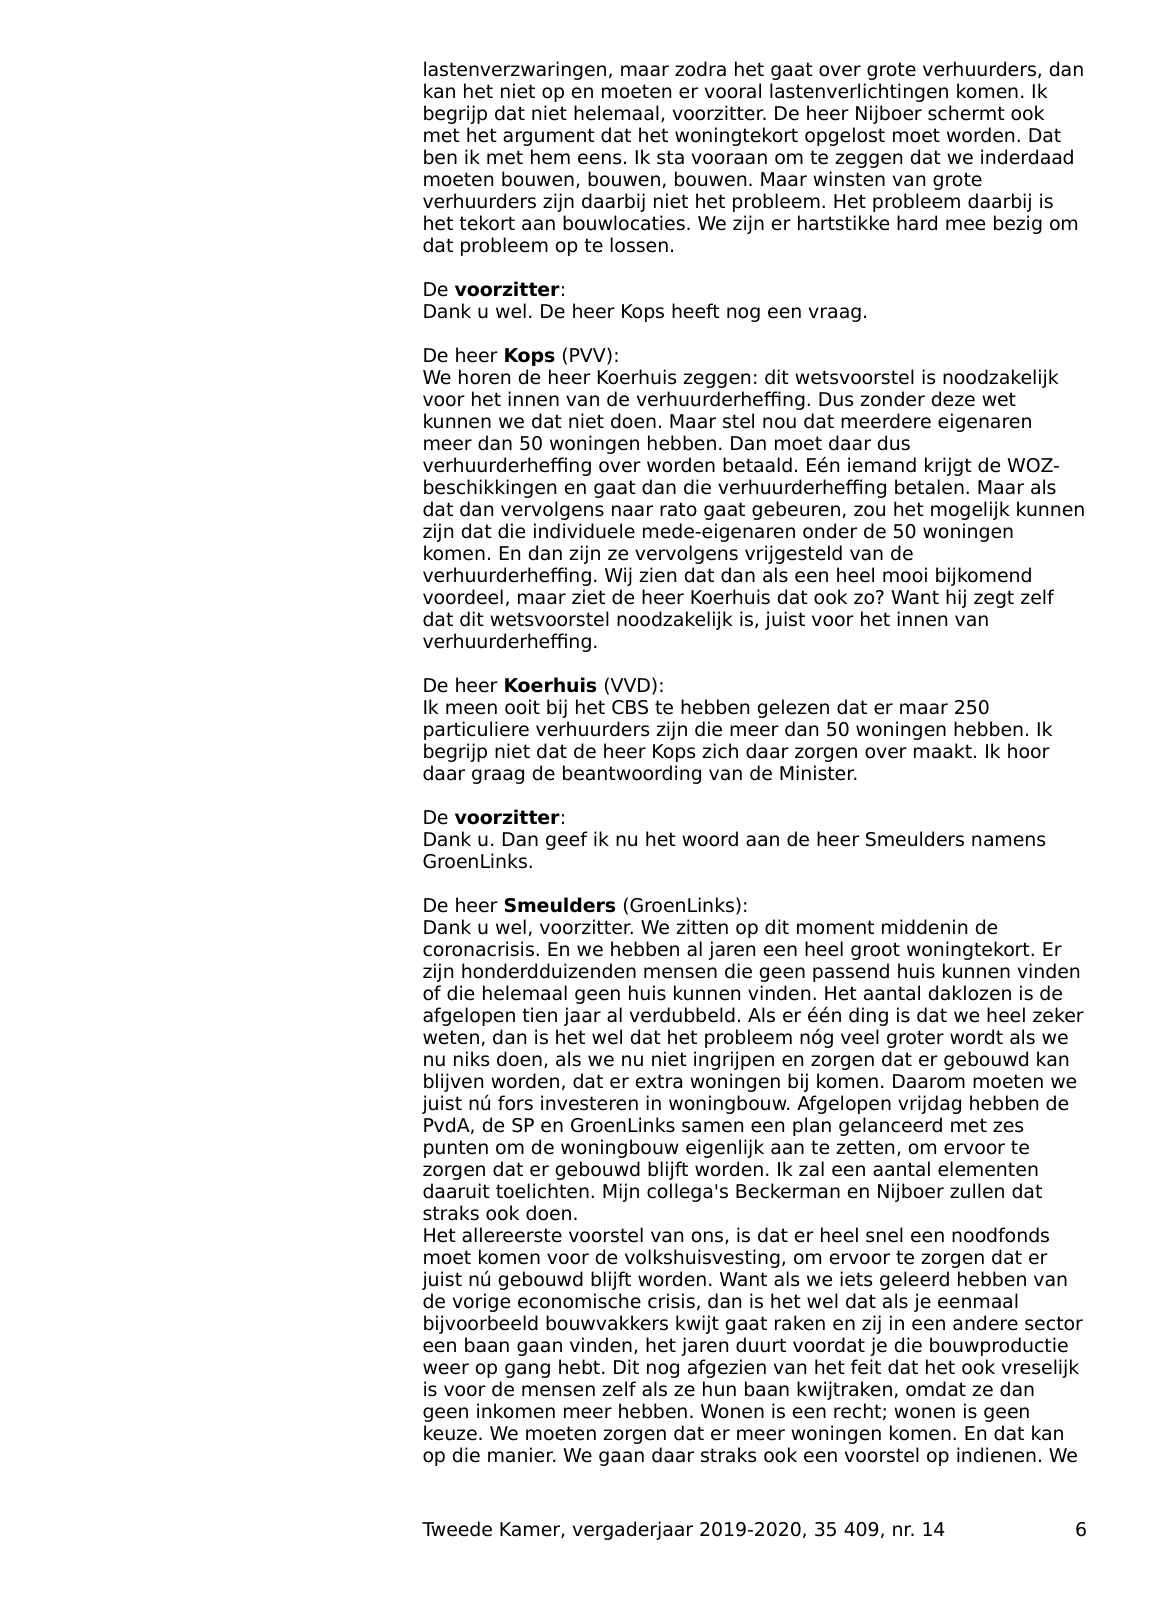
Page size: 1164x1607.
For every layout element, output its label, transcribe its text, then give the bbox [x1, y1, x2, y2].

text Het allereerste voorstel van ons, is dat er heel snel een noodfonds moet komen voor de volkshuisvesting, om ervoor te zorgen dat er juist nú gebouwd blijft worden. Want als we iets geleerd hebben van de vorige economische crisis, dan is het wel dat als je eenmaal bijvoorbeeld bouwvakkers kwijt gaat raken en zij in een andere sector een baan gaan vinden, het jaren duurt voordat je die bouwproductie weer op gang hebt. Dit nog afgezien van het feit dat het ook vreselijk is voor de mensen zelf als ze hun baan kwijtraken, omdat ze dan geen inkomen meer hebben. Wonen is een recht; wonen is geen keuze. We moeten zorgen dat er meer woningen komen. En dat kan op die manier. We gaan daar straks ook een voorstel op indienen. We [422, 1225, 1087, 1467]
text De heer Kops (PVV): [422, 345, 1087, 367]
text Dank u. Dan geef ik nu het woord aan de heer Smeulders namens GroenLinks. [422, 829, 1087, 873]
text lastenverzwaringen, maar zodra het gaat over grote verhuurders, dan kan het niet op en moeten er vooral lastenverlichtingen komen. Ik begrijp dat niet helemaal, voorzitter. De heer Nijboer schermt ook met het argument dat het woningtekort opgelost moet worden. Dat ben ik met hem eens. Ik sta vooraan om te zeggen dat we inderdaad moeten bouwen, bouwen, bouwen. Maar winsten van grote verhuurders zijn daarbij niet het probleem. Het probleem daarbij is het tekort aan bouwlocaties. We zijn er hartstikke hard mee bezig om dat probleem op te lossen. [422, 59, 1087, 257]
text We horen de heer Koerhuis zeggen: dit wetsvoorstel is noodzakelijk voor het innen van de verhuurderheffing. Dus zonder deze wet kunnen we dat niet doen. Maar stel nou dat meerdere eigenaren meer dan 50 woningen hebben. Dan moet daar dus verhuurderheffing over worden betaald. Eén iemand krijgt de WOZ-beschikkingen en gaat dan die verhuurderheffing betalen. Maar als dat dan vervolgens naar rato gaat gebeuren, zou het mogelijk kunnen zijn dat die individuele mede-eigenaren onder de 50 woningen komen. En dan zijn ze vervolgens vrijgesteld van de verhuurderheffing. Wij zien dat dan als een heel mooi bijkomend voordeel, maar ziet de heer Koerhuis dat ook zo? Want hij zegt zelf dat dit wetsvoorstel noodzakelijk is, juist voor het innen van verhuurderheffing. [422, 367, 1087, 653]
text De voorzitter: [422, 279, 1087, 301]
text Dank u wel, voorzitter. We zitten op dit moment middenin de coronacrisis. En we hebben al jaren een heel groot woningtekort. Er zijn honderdduizenden mensen die geen passend huis kunnen vinden of die helemaal geen huis kunnen vinden. Het aantal daklozen is de afgelopen tien jaar al verdubbeld. Als er één ding is dat we heel zeker weten, dan is het wel dat het probleem nóg veel groter wordt als we nu niks doen, als we nu niet ingrijpen en zorgen dat er gebouwd kan blijven worden, dat er extra woningen bij komen. Daarom moeten we juist nú fors investeren in woningbouw. Afgelopen vrijdag hebben de PvdA, de SP en GroenLinks samen een plan gelanceerd met zes punten om de woningbouw eigenlijk aan te zetten, om ervoor te zorgen dat er gebouwd blijft worden. Ik zal een aantal elementen daaruit toelichten. Mijn collega's Beckerman en Nijboer zullen dat straks ook doen. [422, 917, 1087, 1225]
text De voorzitter: [422, 807, 1087, 829]
text De heer Koerhuis (VVD): [422, 675, 1087, 697]
text Dank u wel. De heer Kops heeft nog een vraag. [422, 301, 1087, 323]
text Ik meen ooit bij het CBS te hebben gelezen dat er maar 250 particuliere verhuurders zijn die meer dan 50 woningen hebben. Ik begrijp niet dat de heer Kops zich daar zorgen over maakt. Ik hoor daar graag de beantwoording van de Minister. [422, 697, 1087, 785]
text De heer Smeulders (GroenLinks): [422, 895, 1087, 917]
